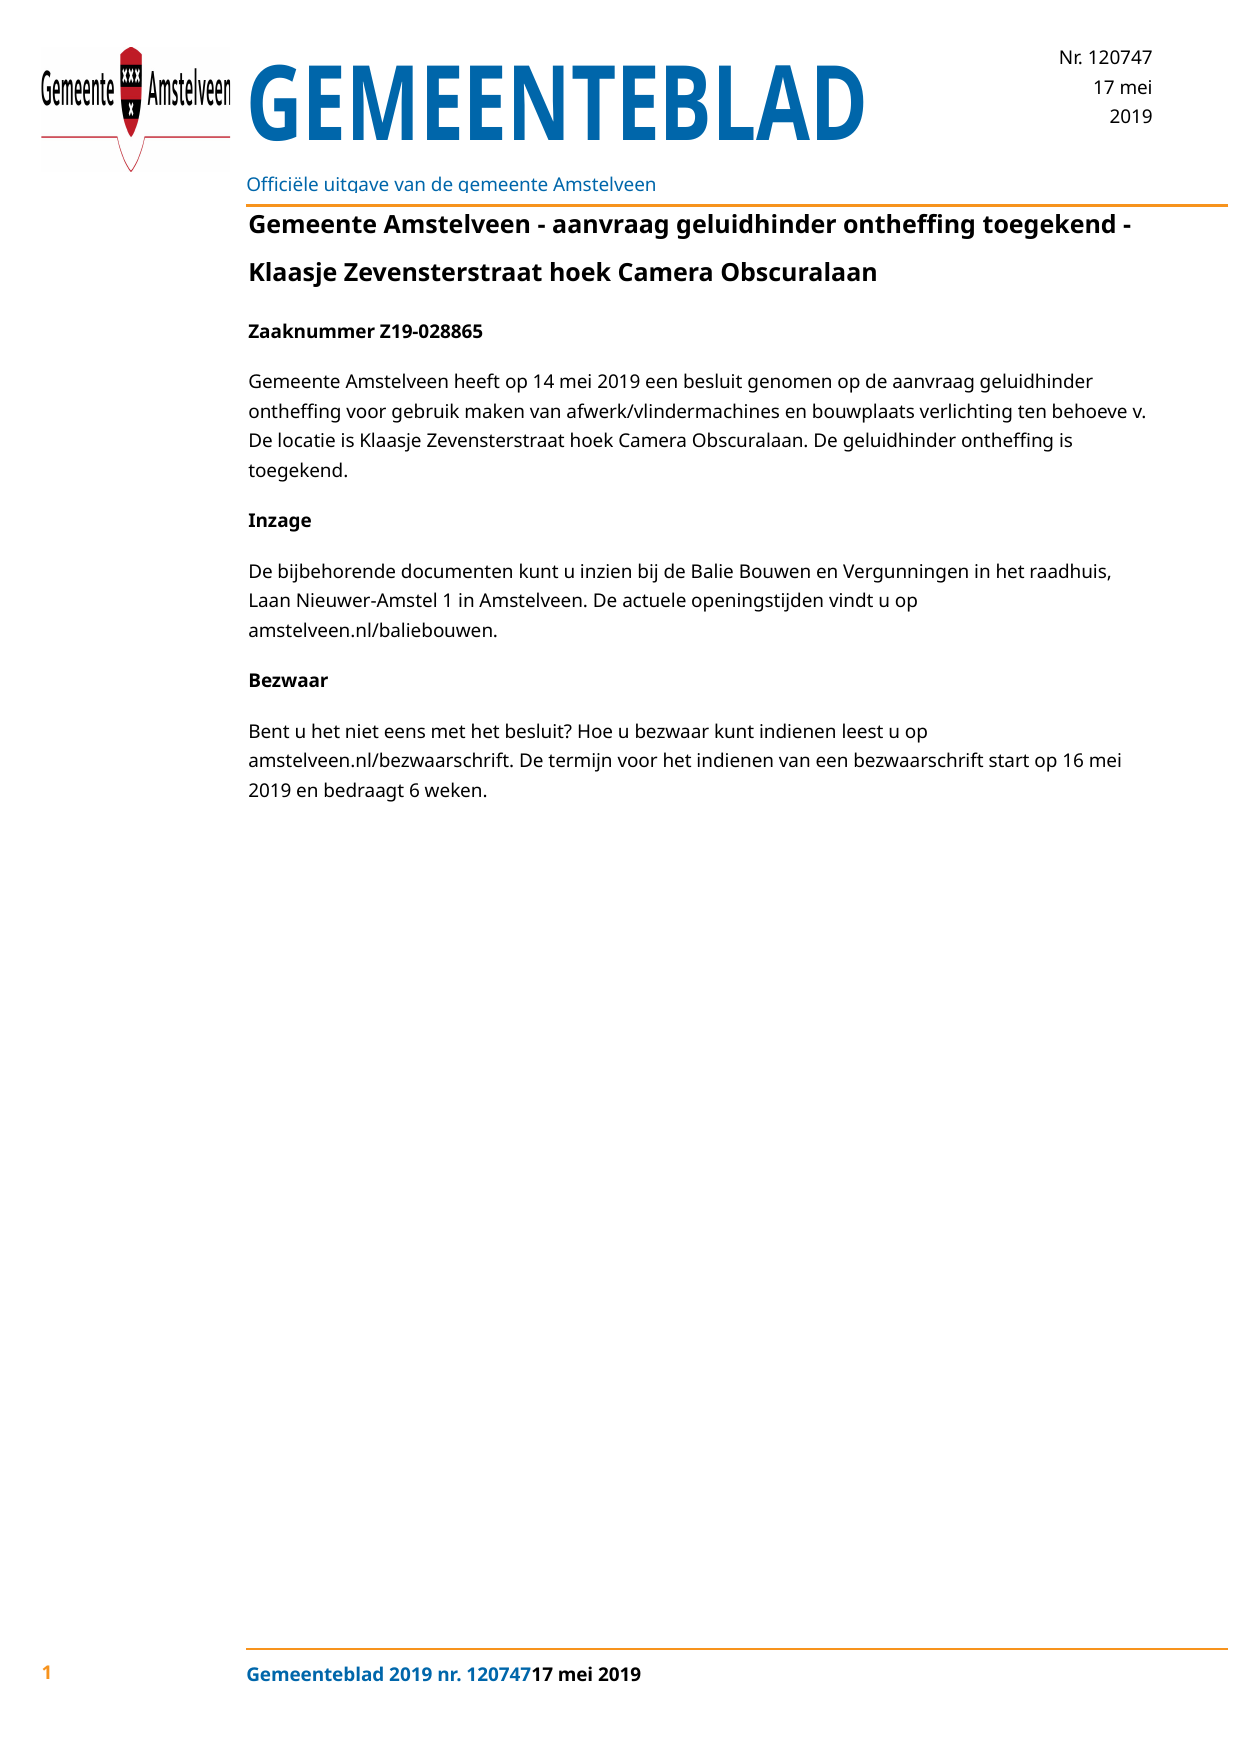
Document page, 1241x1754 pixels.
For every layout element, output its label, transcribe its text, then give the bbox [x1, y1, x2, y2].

text Bezwaar [248, 667, 1152, 693]
text Gemeente Amstelveen heeft op 14 mei 2019 een besluit genomen op de aanvraag geluidhinder ontheffing voor gebruik maken van afwerk/vlindermachines en bouwplaats verlichting ten behoeve v. De locatie is Klaasje Zevensterstraat hoek Camera Obscuralaan. De geluidhinder ontheffing is toegekend. [248, 368, 1152, 483]
text De bijbehorende documenten kunt u inzien bij de Balie Bouwen en Vergunningen in het raadhuis, Laan Nieuwer-Amstel 1 in Amstelveen. De actuele openingstijden vindt u op amstelveen.nl/baliebouwen. [248, 558, 1152, 643]
text Bent u het niet eens met het besluit? Hoe u bezwaar kunt indienen leest u op amstelveen.nl/bezwaarschrift. De termijn voor het indienen van een bezwaarschrift start op 16 mei 2019 en bedraagt 6 weken. [248, 718, 1152, 803]
text Gemeente Amstelveen - aanvraag geluidhinder ontheffing toegekend - Klaasje Zevensterstraat hoek Camera Obscuralaan [248, 207, 1152, 288]
text Inzage [248, 507, 1152, 533]
picture [41, 47, 231, 172]
text Zaaknummer Z19-028865 [248, 318, 1152, 344]
